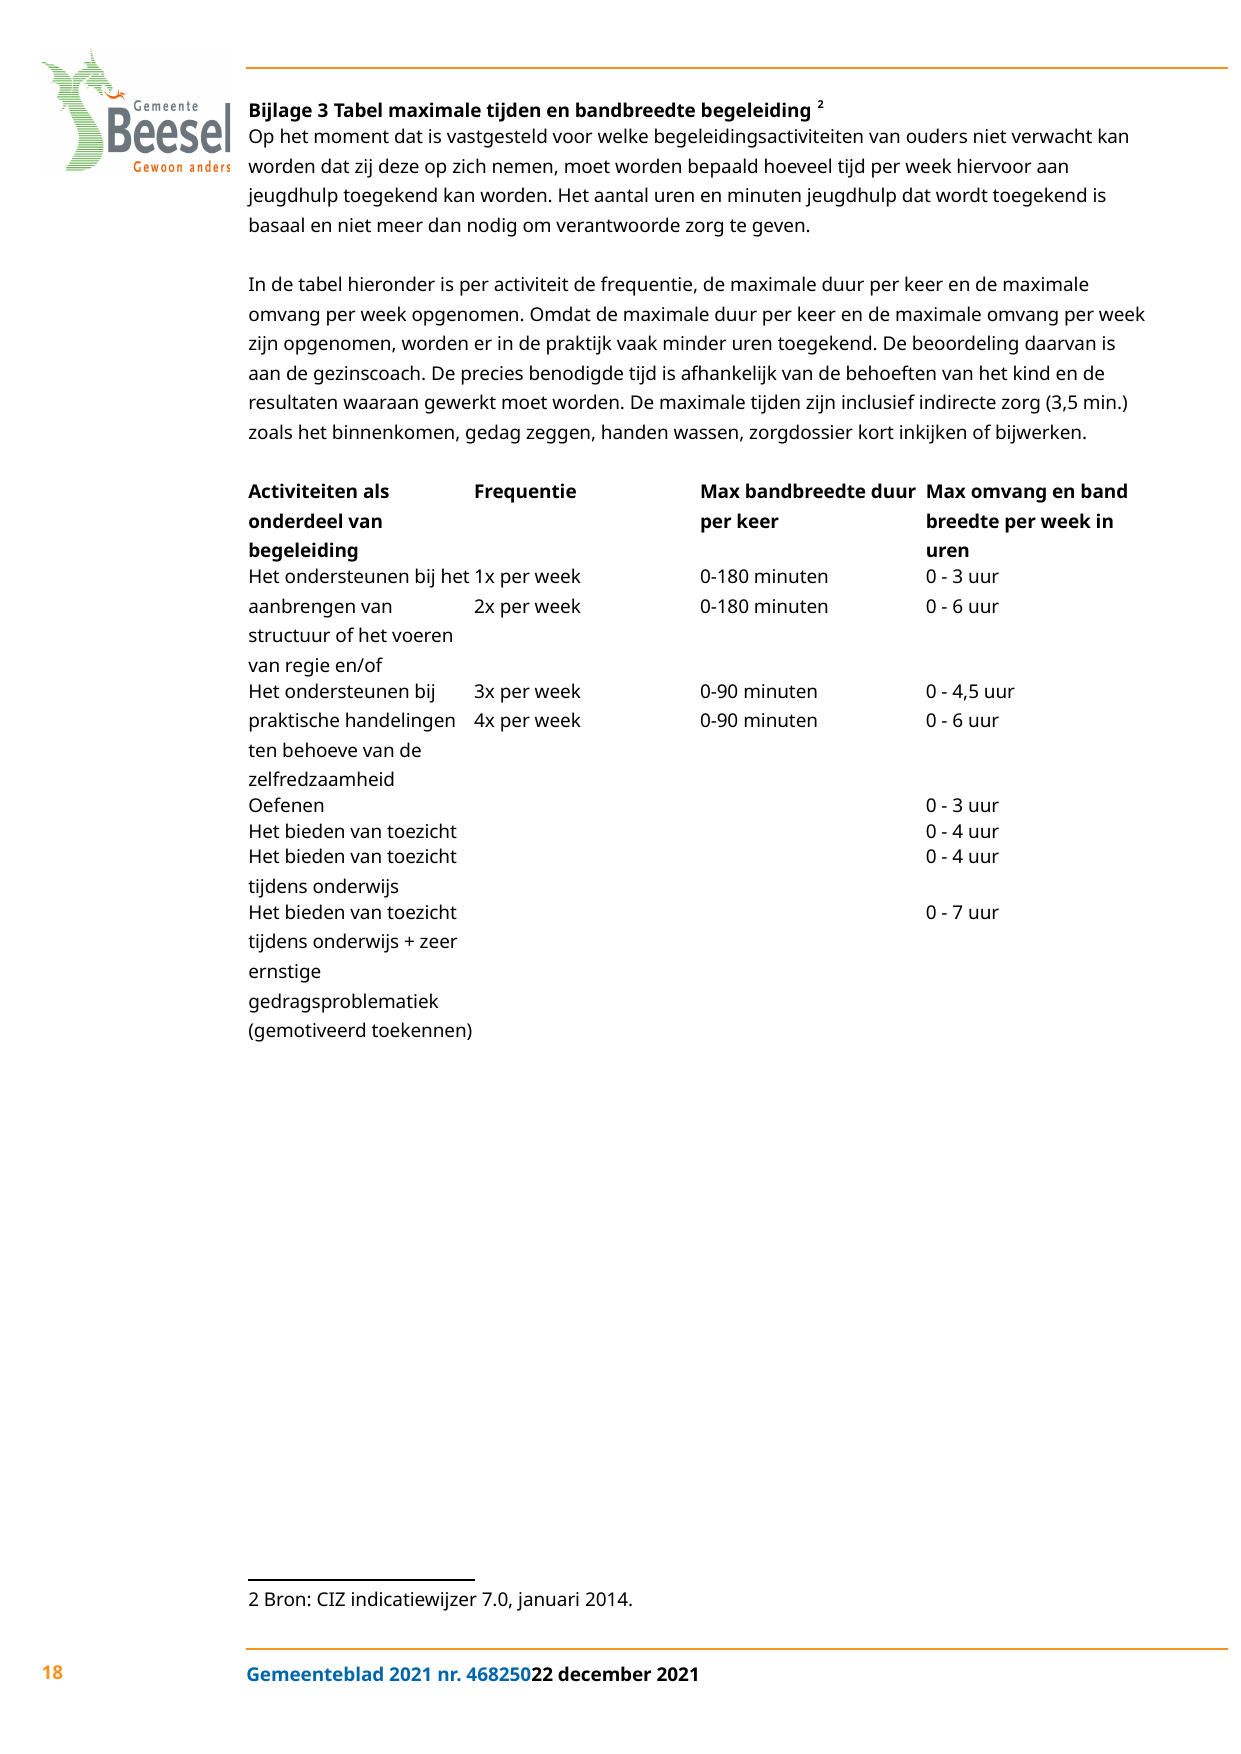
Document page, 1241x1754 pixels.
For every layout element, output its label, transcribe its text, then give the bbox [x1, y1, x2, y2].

text In de tabel hieronder is per activiteit de frequentie, de maximale duur per keer en de maximale omvang per week opgenomen. Omdat de maximale duur per keer en de maximale omvang per week zijn opgenomen, worden er in de praktijk vaak minder uren toegekend. De beoordeling daarvan is aan de gezinscoach. De precies benodigde tijd is afhankelijk van de behoeften van het kind en de resultaten waaraan gewerkt moet worden. De maximale tijden zijn inclusief indirecte zorg (3,5 min.) zoals het binnenkomen, gedag zeggen, handen wassen, zorgdossier kort inkijken of bijwerken. [248, 271, 1152, 445]
table_header Activiteiten als onderdeel van begeleiding [248, 479, 474, 563]
table_header Max omvang en band breedte per week in uren [926, 479, 1152, 563]
table_cell [474, 844, 700, 899]
picture [41, 47, 231, 172]
table_cell [700, 844, 926, 899]
table_cell Het ondersteunen bij het aanbrengen van structuur of het voeren van regie en/of [248, 563, 474, 678]
table_cell [700, 792, 926, 818]
table_cell 0 - 7 uur [926, 899, 1152, 1043]
text Op het moment dat is vastgesteld voor welke begeleidingsactiviteiten van ouders niet verwacht kan worden dat zij deze op zich nemen, moet worden bepaald hoeveel tijd per week hiervoor aan jeugdhulp toegekend kan worden. Het aantal uren en minuten jeugdhulp dat wordt toegekend is basaal en niet meer dan nodig om verantwoorde zorg te geven. [248, 123, 1152, 238]
text Bron: CIZ indicatiewijzer 7.0, januari 2014. [248, 1586, 1152, 1612]
table_header Frequentie [474, 479, 700, 563]
table_cell 0 - 4 uur [926, 844, 1152, 899]
text Bijlage 3 Tabel maximale tijden en bandbreedte begeleiding [248, 95, 1152, 123]
table_cell 0-180 minuten 0-180 minuten [700, 563, 926, 678]
table_cell 0 - 3 uur [926, 792, 1152, 818]
table_cell [700, 899, 926, 1043]
table_cell 0 - 4 uur [926, 818, 1152, 844]
table_cell Het bieden van toezicht tijdens onderwijs [248, 844, 474, 899]
table_cell [474, 818, 700, 844]
table_cell Het bieden van toezicht tijdens onderwijs + zeer ernstige gedragsproblematiek (gemotiveerd toekennen) [248, 899, 474, 1043]
table_cell [474, 792, 700, 818]
table_cell Het ondersteunen bij praktische handelingen ten behoeve van de zelfredzaamheid [248, 678, 474, 792]
table_cell Het bieden van toezicht [248, 818, 474, 844]
table_header Max bandbreedte duur per keer [700, 479, 926, 563]
table_cell 0 - 4,5 uur 0 - 6 uur [926, 678, 1152, 792]
table_cell 0 - 3 uur 0 - 6 uur [926, 563, 1152, 678]
table_cell [474, 899, 700, 1043]
table_cell [700, 818, 926, 844]
table_cell 1x per week 2x per week [474, 563, 700, 678]
table_cell Oefenen [248, 792, 474, 818]
table_cell 0-90 minuten 0-90 minuten [700, 678, 926, 792]
table_cell 3x per week 4x per week [474, 678, 700, 792]
